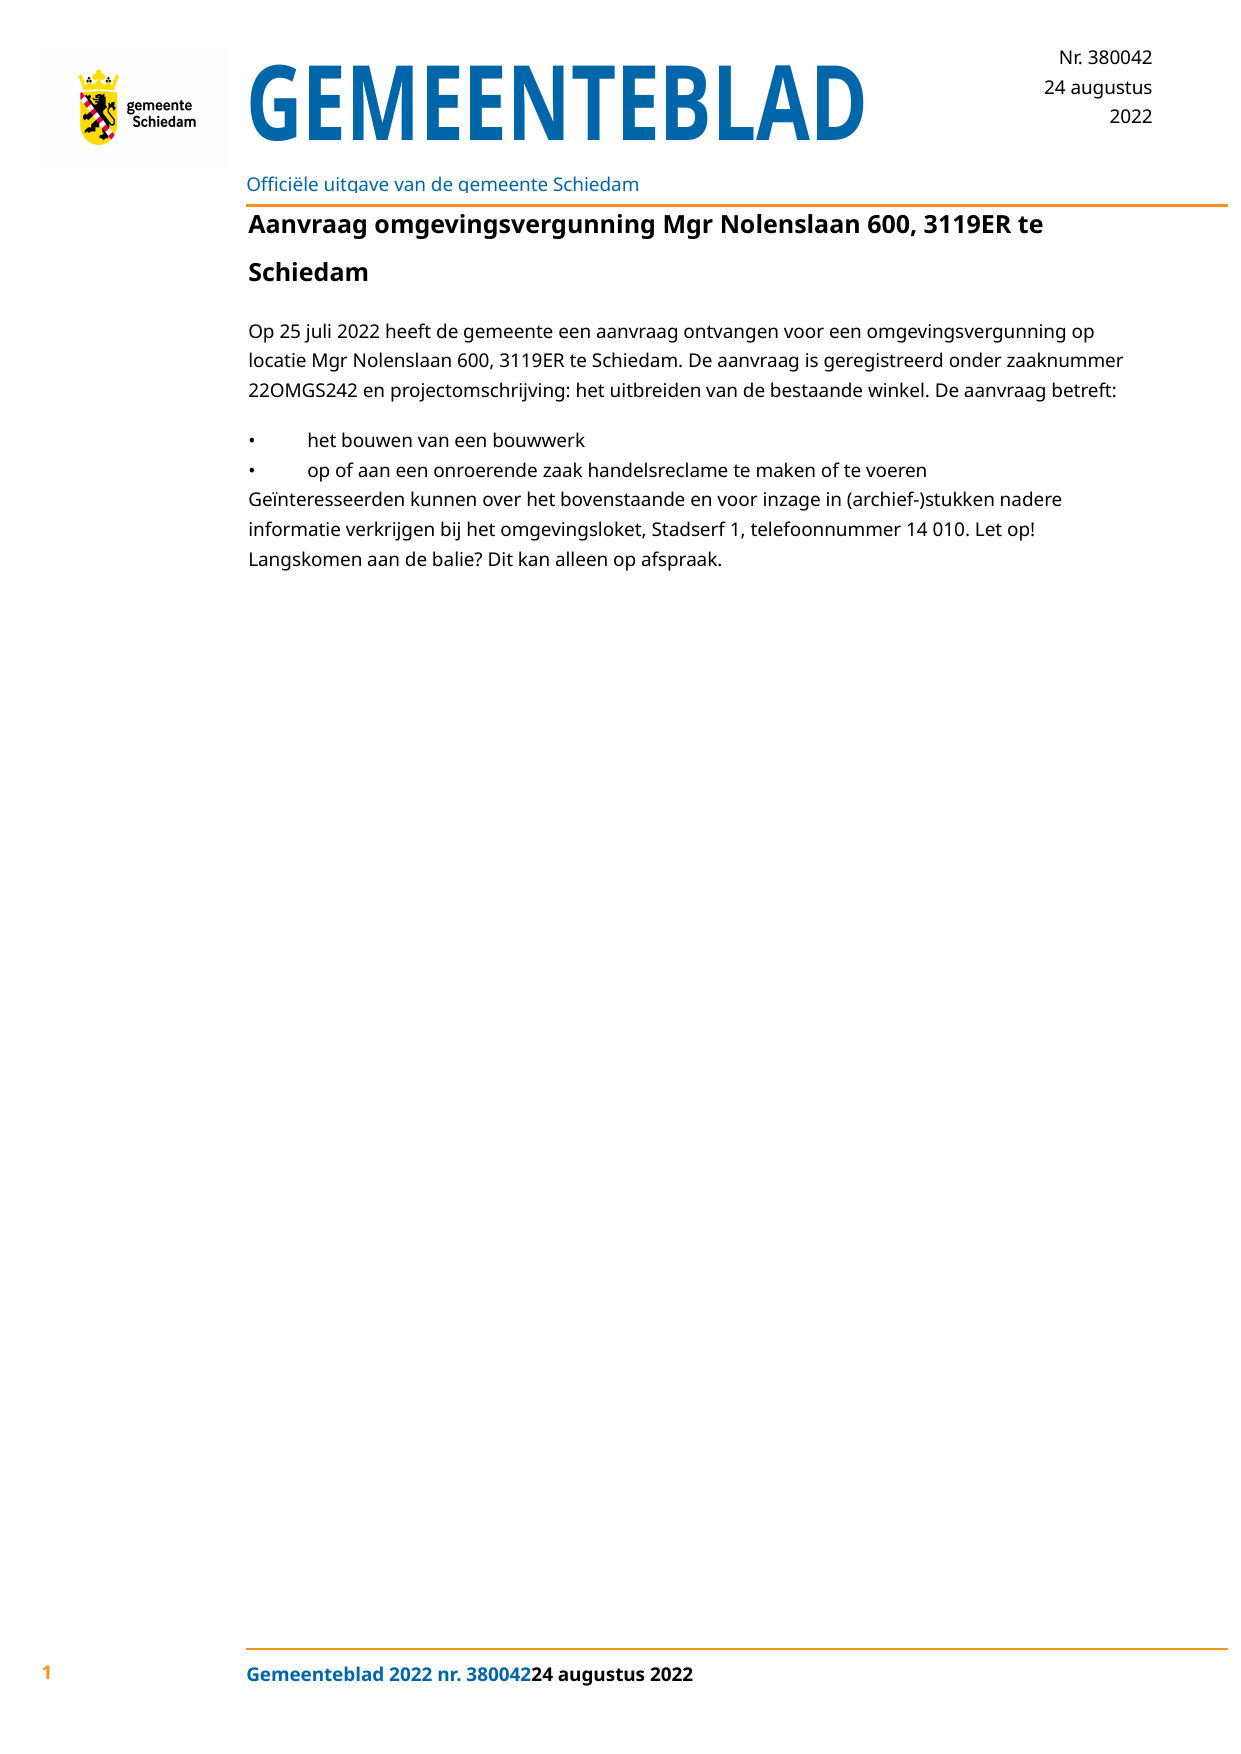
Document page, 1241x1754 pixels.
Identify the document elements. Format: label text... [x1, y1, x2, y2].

picture [41, 47, 231, 172]
text Geïnteresseerden kunnen over het bovenstaande en voor inzage in (archief-)stukken nadere informatie verkrijgen bij het omgevingsloket, Stadserf 1, telefoonnummer 14 010. Let op! Langskomen aan de balie? Dit kan alleen op afspraak. [248, 487, 1152, 572]
text Op 25 juli 2022 heeft de gemeente een aanvraag ontvangen voor een omgevingsvergunning op locatie Mgr Nolenslaan 600, 3119ER te Schiedam. De aanvraag is geregistreerd onder zaaknummer 22OMGS242 en projectomschrijving: het uitbreiden van de bestaande winkel. De aanvraag betreft: [248, 318, 1152, 403]
list op of aan een onroerende zaak handelsreclame te maken of te voeren [248, 457, 1152, 483]
text Aanvraag omgevingsvergunning Mgr Nolenslaan 600, 3119ER te Schiedam [248, 207, 1152, 288]
list het bouwen van een bouwwerk [248, 427, 1152, 453]
